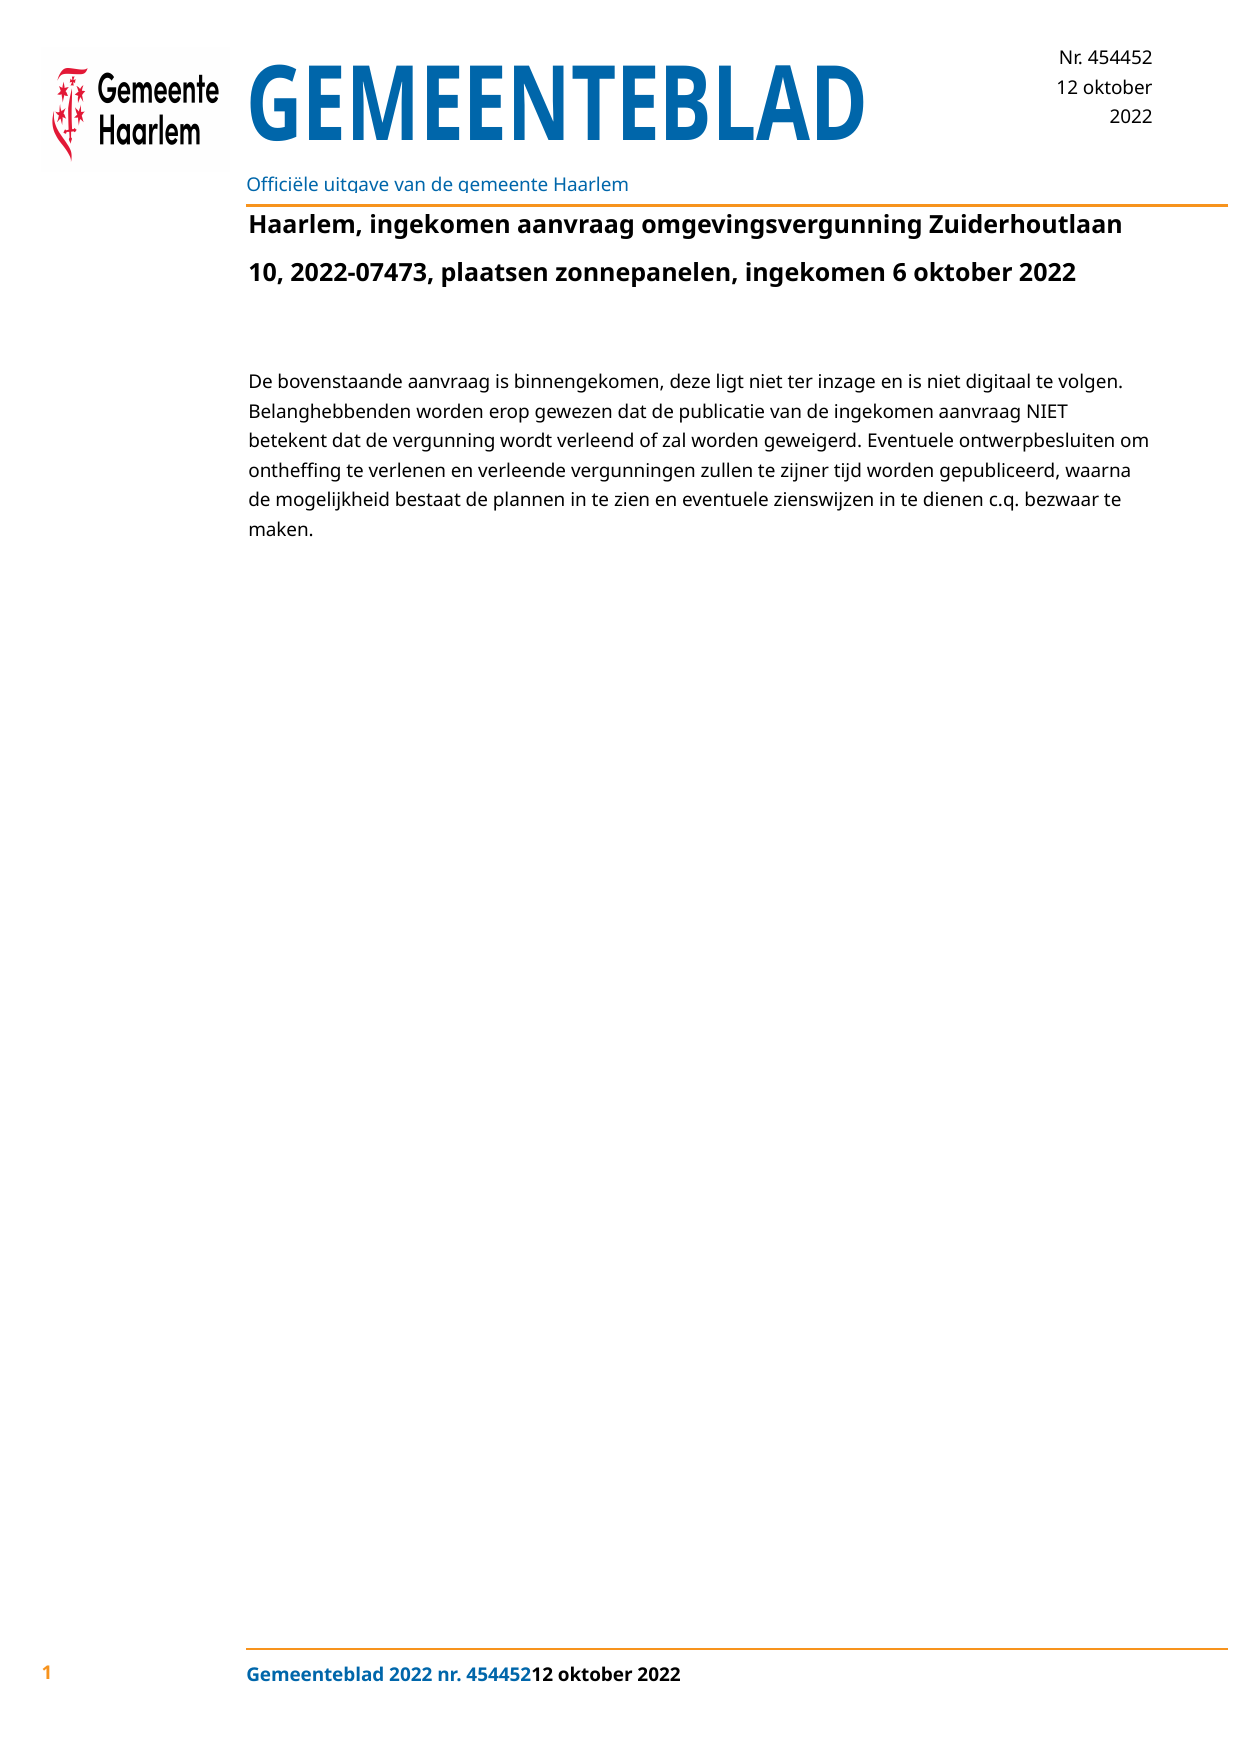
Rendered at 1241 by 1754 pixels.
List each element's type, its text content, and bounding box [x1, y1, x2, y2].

text Haarlem, ingekomen aanvraag omgevingsvergunning Zuiderhoutlaan 10, 2022-07473, plaatsen zonnepanelen, ingekomen 6 oktober 2022 [248, 207, 1152, 288]
text De bovenstaande aanvraag is binnengekomen, deze ligt niet ter inzage en is niet digitaal te volgen. Belanghebbenden worden erop gewezen dat de publicatie van de ingekomen aanvraag NIET betekent dat de vergunning wordt verleend of zal worden geweigerd. Eventuele ontwerpbesluiten om ontheffing te verlenen en verleende vergunningen zullen te zijner tijd worden gepubliceerd, waarna de mogelijkheid bestaat de plannen in te zien en eventuele zienswijzen in te dienen c.q. bezwaar te maken. [248, 368, 1152, 542]
picture [41, 47, 231, 172]
